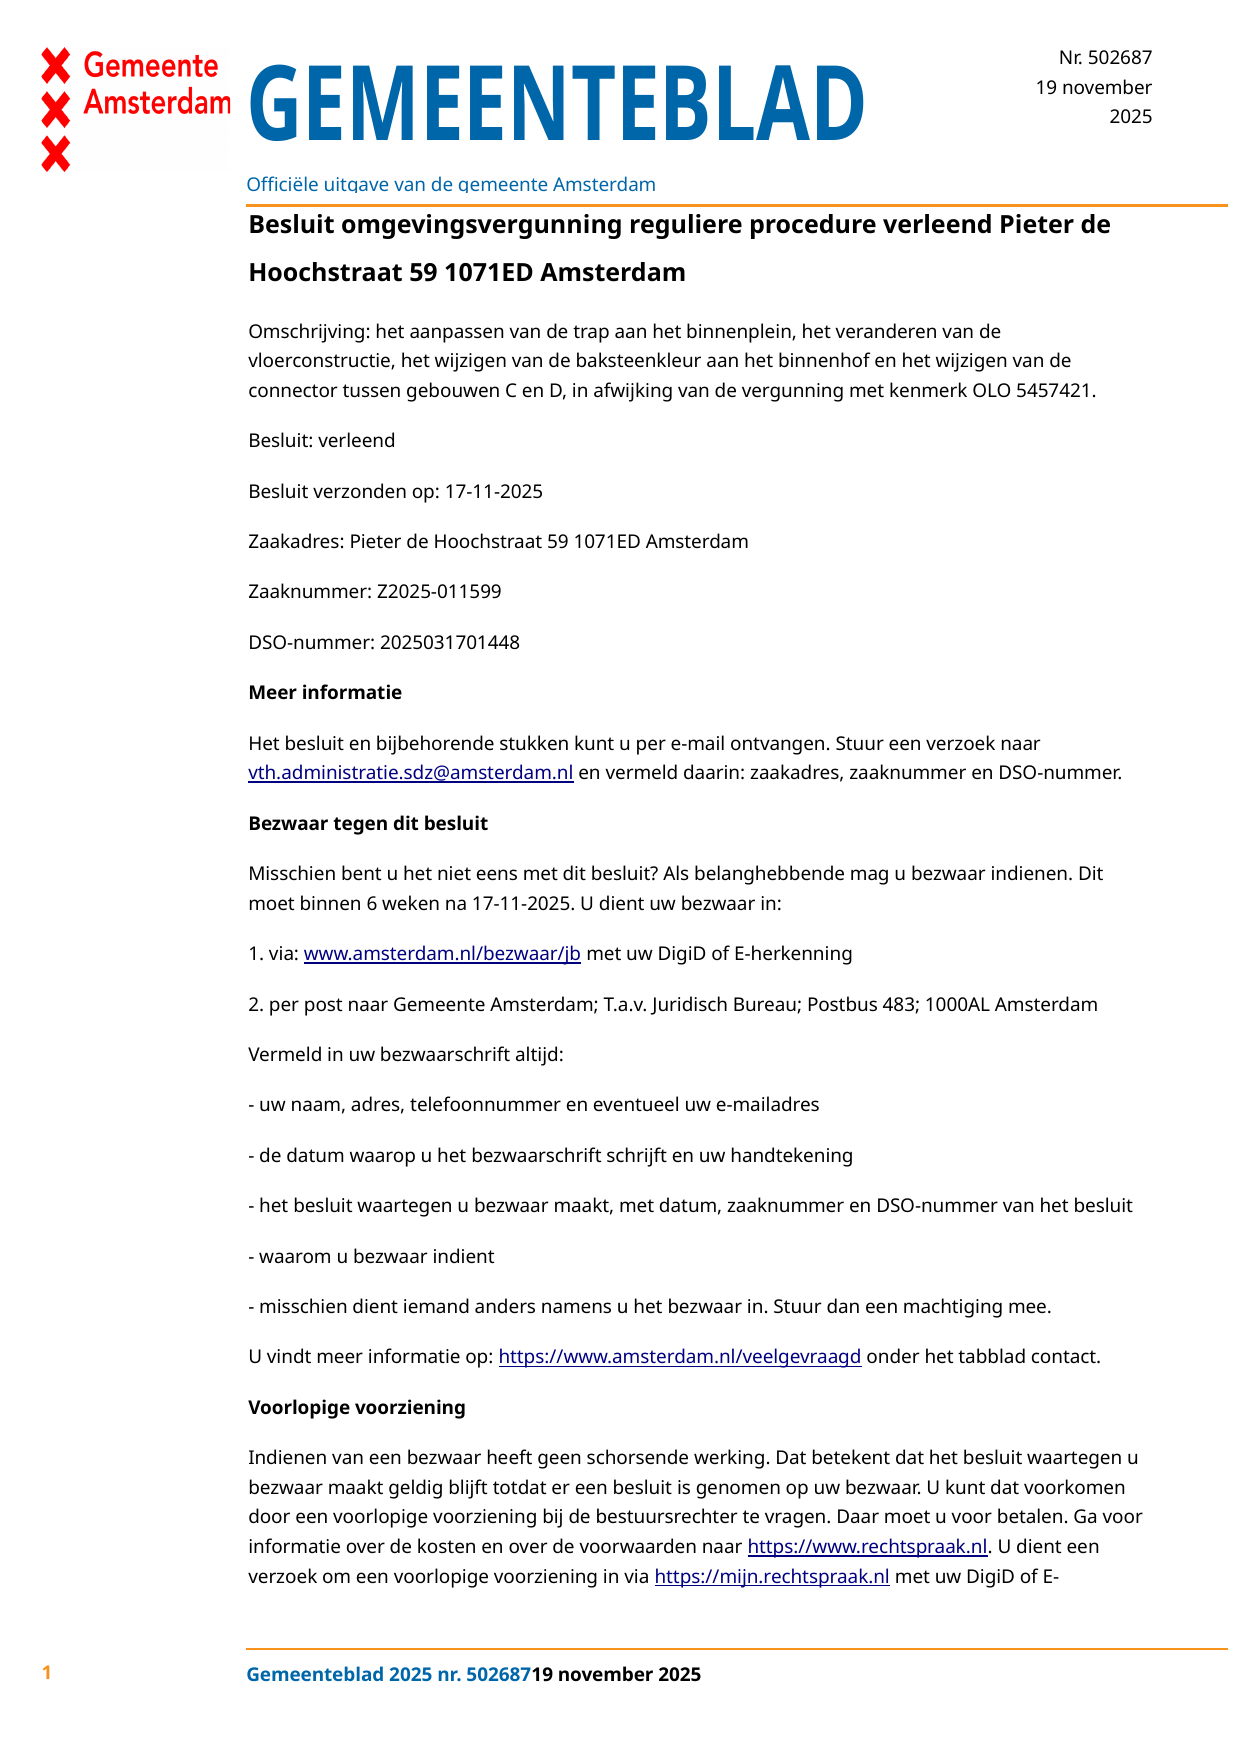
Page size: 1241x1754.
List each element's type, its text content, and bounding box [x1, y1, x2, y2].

text U vindt meer informatie op: https://www.amsterdam.nl/veelgevraagd onder het tabblad contact. [248, 1344, 1152, 1369]
text - waarom u bezwaar indient [248, 1243, 1152, 1269]
text Vermeld in uw bezwaarschrift altijd: [248, 1041, 1152, 1067]
text - de datum waarop u het bezwaarschrift schrijft en uw handtekening [248, 1142, 1152, 1168]
text - het besluit waartegen u bezwaar maakt, met datum, zaaknummer en DSO-nummer van het besluit [248, 1192, 1152, 1218]
picture [41, 47, 231, 172]
text Het besluit en bijbehorende stukken kunt u per e-mail ontvangen. Stuur een verzoek naar vth.administratie.sdz@amsterdam.nl en vermeld daarin: zaakadres, zaaknummer en DSO-nummer. [248, 730, 1152, 785]
text Zaaknummer: Z2025-011599 [248, 579, 1152, 604]
text Zaakadres: Pieter de Hoochstraat 59 1071ED Amsterdam [248, 528, 1152, 554]
text Bezwaar tegen dit besluit [248, 810, 1152, 836]
text - misschien dient iemand anders namens u het bezwaar in. Stuur dan een machtiging mee. [248, 1293, 1152, 1319]
text Misschien bent u het niet eens met dit besluit? Als belanghebbende mag u bezwaar indienen. Dit moet binnen 6 weken na 17-11-2025. U dient uw bezwaar in: [248, 860, 1152, 916]
text Meer informatie [248, 679, 1152, 705]
text DSO-nummer: 2025031701448 [248, 629, 1152, 655]
text Besluit: verleend [248, 427, 1152, 453]
text Omschrijving: het aanpassen van de trap aan het binnenplein, het veranderen van de vloerconstructie, het wijzigen van de baksteenkleur aan het binnenhof en het wijzigen van de connector tussen gebouwen C en D, in afwijking van de vergunning met kenmerk OLO 5457421. [248, 318, 1152, 403]
text 2. per post naar Gemeente Amsterdam; T.a.v. Juridisch Bureau; Postbus 483; 1000AL Amsterdam [248, 991, 1152, 1017]
text Besluit omgevingsvergunning reguliere procedure verleend Pieter de Hoochstraat 59 1071ED Amsterdam [248, 207, 1152, 288]
text Indienen van een bezwaar heeft geen schorsende werking. Dat betekent dat het besluit waartegen u bezwaar maakt geldig blijft totdat er een besluit is genomen op uw bezwaar. U kunt dat voorkomen door een voorlopige voorziening bij de bestuursrechter te vragen. Daar moet u voor betalen. Ga voor informatie over de kosten en over de voorwaarden naar https://www.rechtspraak.nl. U dient een verzoek om een voorlopige voorziening in via https://mijn.rechtspraak.nl met uw DigiD of E- [248, 1444, 1152, 1589]
text - uw naam, adres, telefoonnummer en eventueel uw e-mailadres [248, 1092, 1152, 1117]
text 1. via: www.amsterdam.nl/bezwaar/jb met uw DigiD of E-herkenning [248, 940, 1152, 966]
text Besluit verzonden op: 17-11-2025 [248, 478, 1152, 504]
text Voorlopige voorziening [248, 1394, 1152, 1420]
